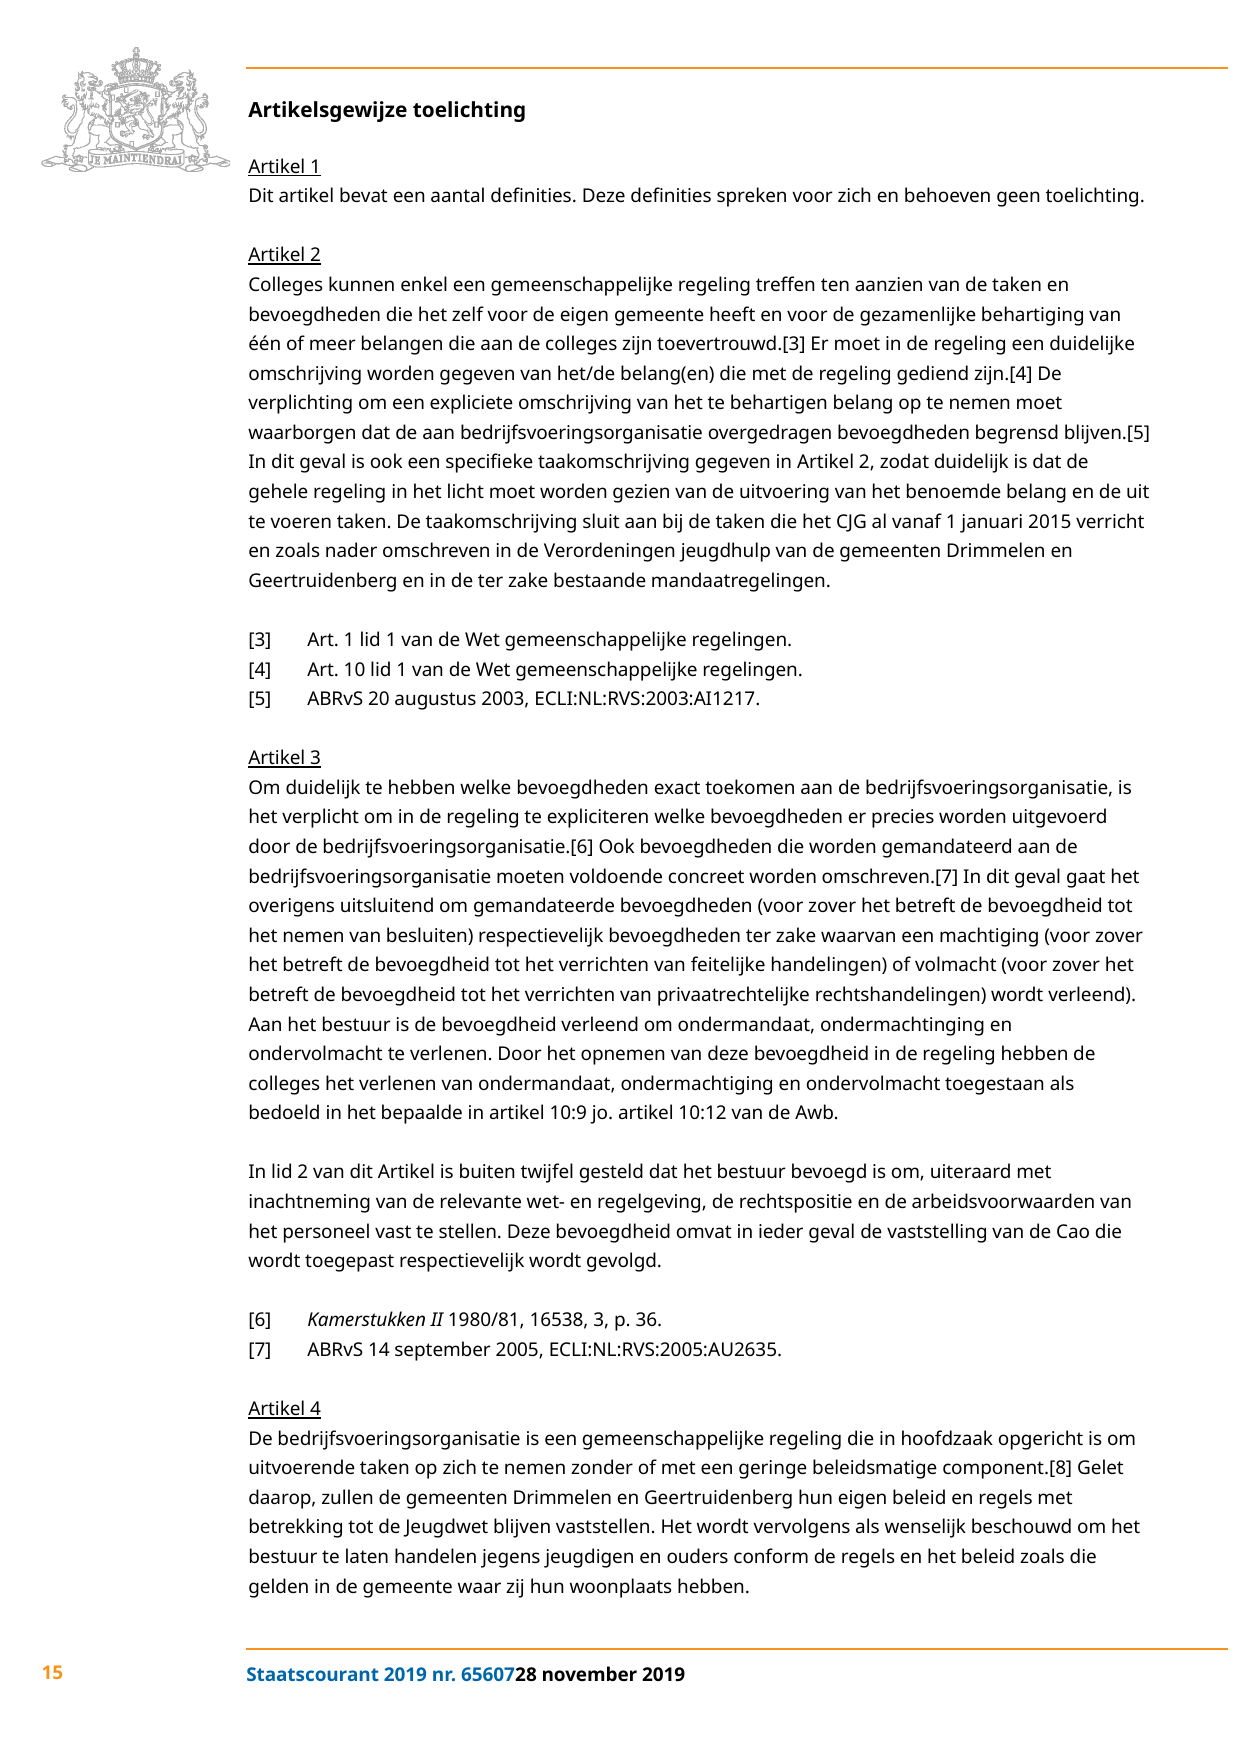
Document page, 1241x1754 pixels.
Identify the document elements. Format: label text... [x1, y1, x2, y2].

text Artikel 4 [248, 1395, 1152, 1421]
text Dit artikel bevat een aantal definities. Deze definities spreken voor zich en behoeven geen toelichting. [248, 182, 1152, 208]
text Artikel 2 [248, 242, 1152, 267]
list Art. 1 lid 1 van de Wet gemeenschappelijke regelingen. [248, 626, 1152, 652]
picture [41, 47, 231, 172]
text Artikel 3 [248, 744, 1152, 770]
list Kamerstukken II 1980/81, 16538, 3, p. 36. [248, 1307, 1152, 1332]
list Art. 10 lid 1 van de Wet gemeenschappelijke regelingen. [248, 656, 1152, 682]
text Colleges kunnen enkel een gemeenschappelijke regeling treffen ten aanzien van de taken en bevoegdheden die het zelf voor de eigen gemeente heeft en voor de gezamenlijke behartiging van één of meer belangen die aan de colleges zijn toevertrouwd.[3] Er moet in de regeling een duidelijke omschrijving worden gegeven van het/de belang(en) die met de regeling gediend zijn.[4] De verplichting om een expliciete omschrijving van het te behartigen belang op te nemen moet waarborgen dat de aan bedrijfsvoeringsorganisatie overgedragen bevoegdheden begrensd blijven.[5] In dit geval is ook een specifieke taakomschrijving gegeven in Artikel 2, zodat duidelijk is dat de gehele regeling in het licht moet worden gezien van de uitvoering van het benoemde belang en de uit te voeren taken. De taakomschrijving sluit aan bij de taken die het CJG al vanaf 1 januari 2015 verricht en zoals nader omschreven in de Verordeningen jeugdhulp van de gemeenten Drimmelen en Geertruidenberg en in de ter zake bestaande mandaatregelingen. [248, 271, 1152, 593]
list ABRvS 14 september 2005, ECLI:NL:RVS:2005:AU2635. [248, 1336, 1152, 1362]
text De bedrijfsvoeringsorganisatie is een gemeenschappelijke regeling die in hoofdzaak opgericht is om uitvoerende taken op zich te nemen zonder of met een geringe beleidsmatige component.[8] Gelet daarop, zullen de gemeenten Drimmelen en Geertruidenberg hun eigen beleid en regels met betrekking tot de Jeugdwet blijven vaststellen. Het wordt vervolgens als wenselijk beschouwd om het bestuur te laten handelen jegens jeugdigen en ouders conform de regels en het beleid zoals die gelden in de gemeente waar zij hun woonplaats hebben. [248, 1425, 1152, 1599]
list ABRvS 20 augustus 2003, ECLI:NL:RVS:2003:AI1217. [248, 685, 1152, 711]
text In lid 2 van dit Artikel is buiten twijfel gesteld dat het bestuur bevoegd is om, uiteraard met inachtneming van de relevante wet- en regelgeving, de rechtspositie en de arbeidsvoorwaarden van het personeel vast te stellen. Deze bevoegdheid omvat in ieder geval de vaststelling van de Cao die wordt toegepast respectievelijk wordt gevolgd. [248, 1159, 1152, 1273]
text Artikelsgewijze toelichting [248, 95, 1152, 123]
text Artikel 1 [248, 153, 1152, 179]
text Om duidelijk te hebben welke bevoegdheden exact toekomen aan de bedrijfsvoeringsorganisatie, is het verplicht om in de regeling te expliciteren welke bevoegdheden er precies worden uitgevoerd door de bedrijfsvoeringsorganisatie.[6] Ook bevoegdheden die worden gemandateerd aan de bedrijfsvoeringsorganisatie moeten voldoende concreet worden omschreven.[7] In dit geval gaat het overigens uitsluitend om gemandateerde bevoegdheden (voor zover het betreft de bevoegdheid tot het nemen van besluiten) respectievelijk bevoegdheden ter zake waarvan een machtiging (voor zover het betreft de bevoegdheid tot het verrichten van feitelijke handelingen) of volmacht (voor zover het betreft de bevoegdheid tot het verrichten van privaatrechtelijke rechtshandelingen) wordt verleend). Aan het bestuur is de bevoegdheid verleend om ondermandaat, ondermachtinging en ondervolmacht te verlenen. Door het opnemen van deze bevoegdheid in de regeling hebben de colleges het verlenen van ondermandaat, ondermachtiging en ondervolmacht toegestaan als bedoeld in het bepaalde in artikel 10:9 jo. artikel 10:12 van de Awb. [248, 774, 1152, 1125]
